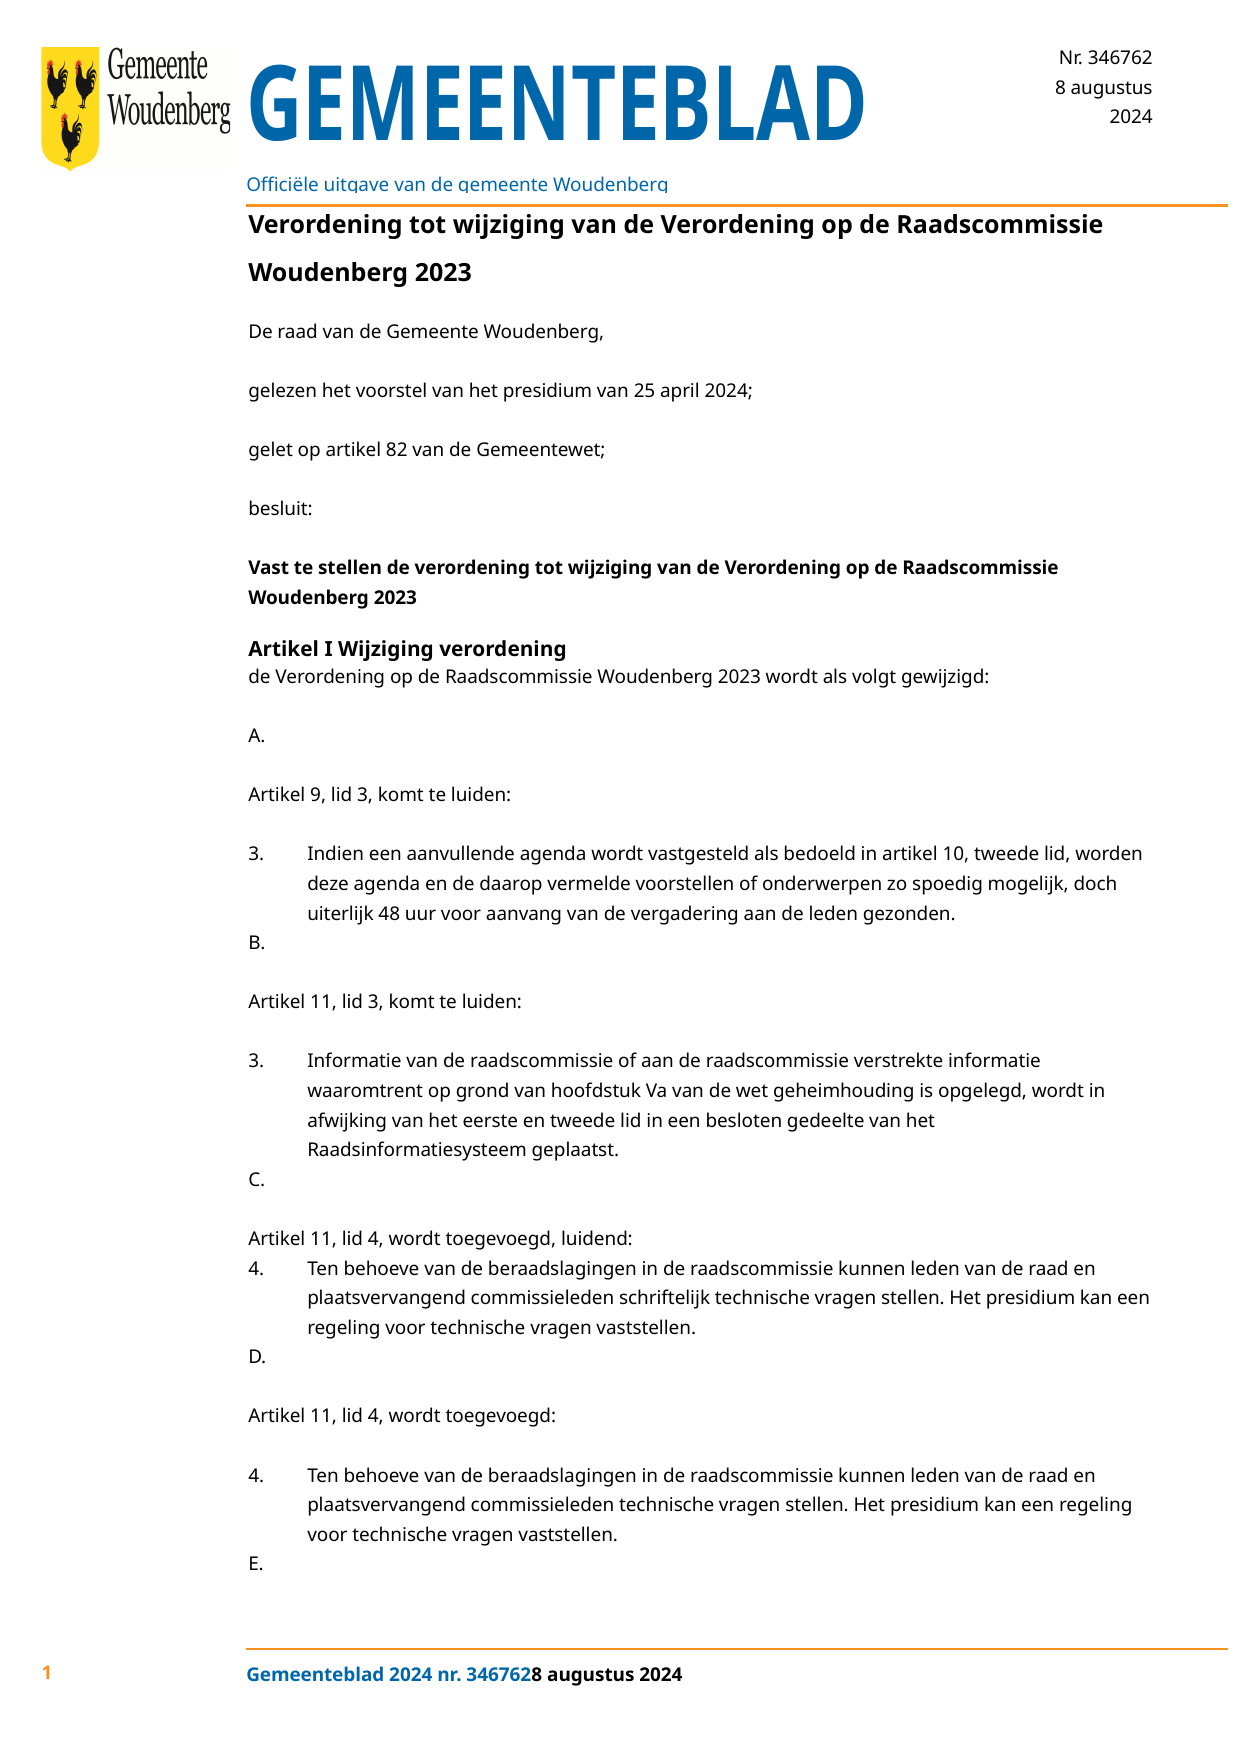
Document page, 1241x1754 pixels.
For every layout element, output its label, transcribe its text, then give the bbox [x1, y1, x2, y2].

list Ten behoeve van de beraadslagingen in de raadscommissie kunnen leden van de raad en plaatsvervangend commissieleden schriftelijk technische vragen stellen. Het presidium kan een regeling voor technische vragen vaststellen. [248, 1255, 1152, 1339]
text Artikel I Wijziging verordening [248, 634, 1152, 663]
text E. [248, 1551, 1152, 1576]
text Artikel 11, lid 3, komt te luiden: [248, 988, 1152, 1014]
text D. [248, 1343, 1152, 1369]
picture [41, 47, 231, 172]
list Informatie van de raadscommissie of aan de raadscommissie verstrekte informatie waaromtrent op grond van hoofdstuk Va van de wet geheimhouding is opgelegd, wordt in afwijking van het eerste en tweede lid in een besloten gedeelte van het Raadsinformatiesysteem geplaatst. [248, 1048, 1152, 1162]
text Vast te stellen de verordening tot wijziging van de Verordening op de Raadscommissie Woudenberg 2023 [248, 554, 1152, 610]
text besluit: [248, 495, 1152, 521]
text Artikel 11, lid 4, wordt toegevoegd, luidend: [248, 1225, 1152, 1251]
text gelezen het voorstel van het presidium van 25 april 2024; [248, 377, 1152, 403]
list Ten behoeve van de beraadslagingen in de raadscommissie kunnen leden van de raad en plaatsvervangend commissieleden technische vragen stellen. Het presidium kan een regeling voor technische vragen vaststellen. [248, 1462, 1152, 1547]
text gelet op artikel 82 van de Gemeentewet; [248, 436, 1152, 462]
text B. [248, 929, 1152, 955]
text Artikel 9, lid 3, komt te luiden: [248, 781, 1152, 807]
text C. [248, 1166, 1152, 1192]
text Verordening tot wijziging van de Verordening op de Raadscommissie Woudenberg 2023 [248, 207, 1152, 288]
list Indien een aanvullende agenda wordt vastgesteld als bedoeld in artikel 10, tweede lid, worden deze agenda en de daarop vermelde voorstellen of onderwerpen zo spoedig mogelijk, doch uiterlijk 48 uur voor aanvang van de vergadering aan de leden gezonden. [248, 841, 1152, 925]
text A. [248, 722, 1152, 748]
text De raad van de Gemeente Woudenberg, [248, 318, 1152, 344]
text de Verordening op de Raadscommissie Woudenberg 2023 wordt als volgt gewijzigd: [248, 663, 1152, 689]
text Artikel 11, lid 4, wordt toegevoegd: [248, 1403, 1152, 1428]
